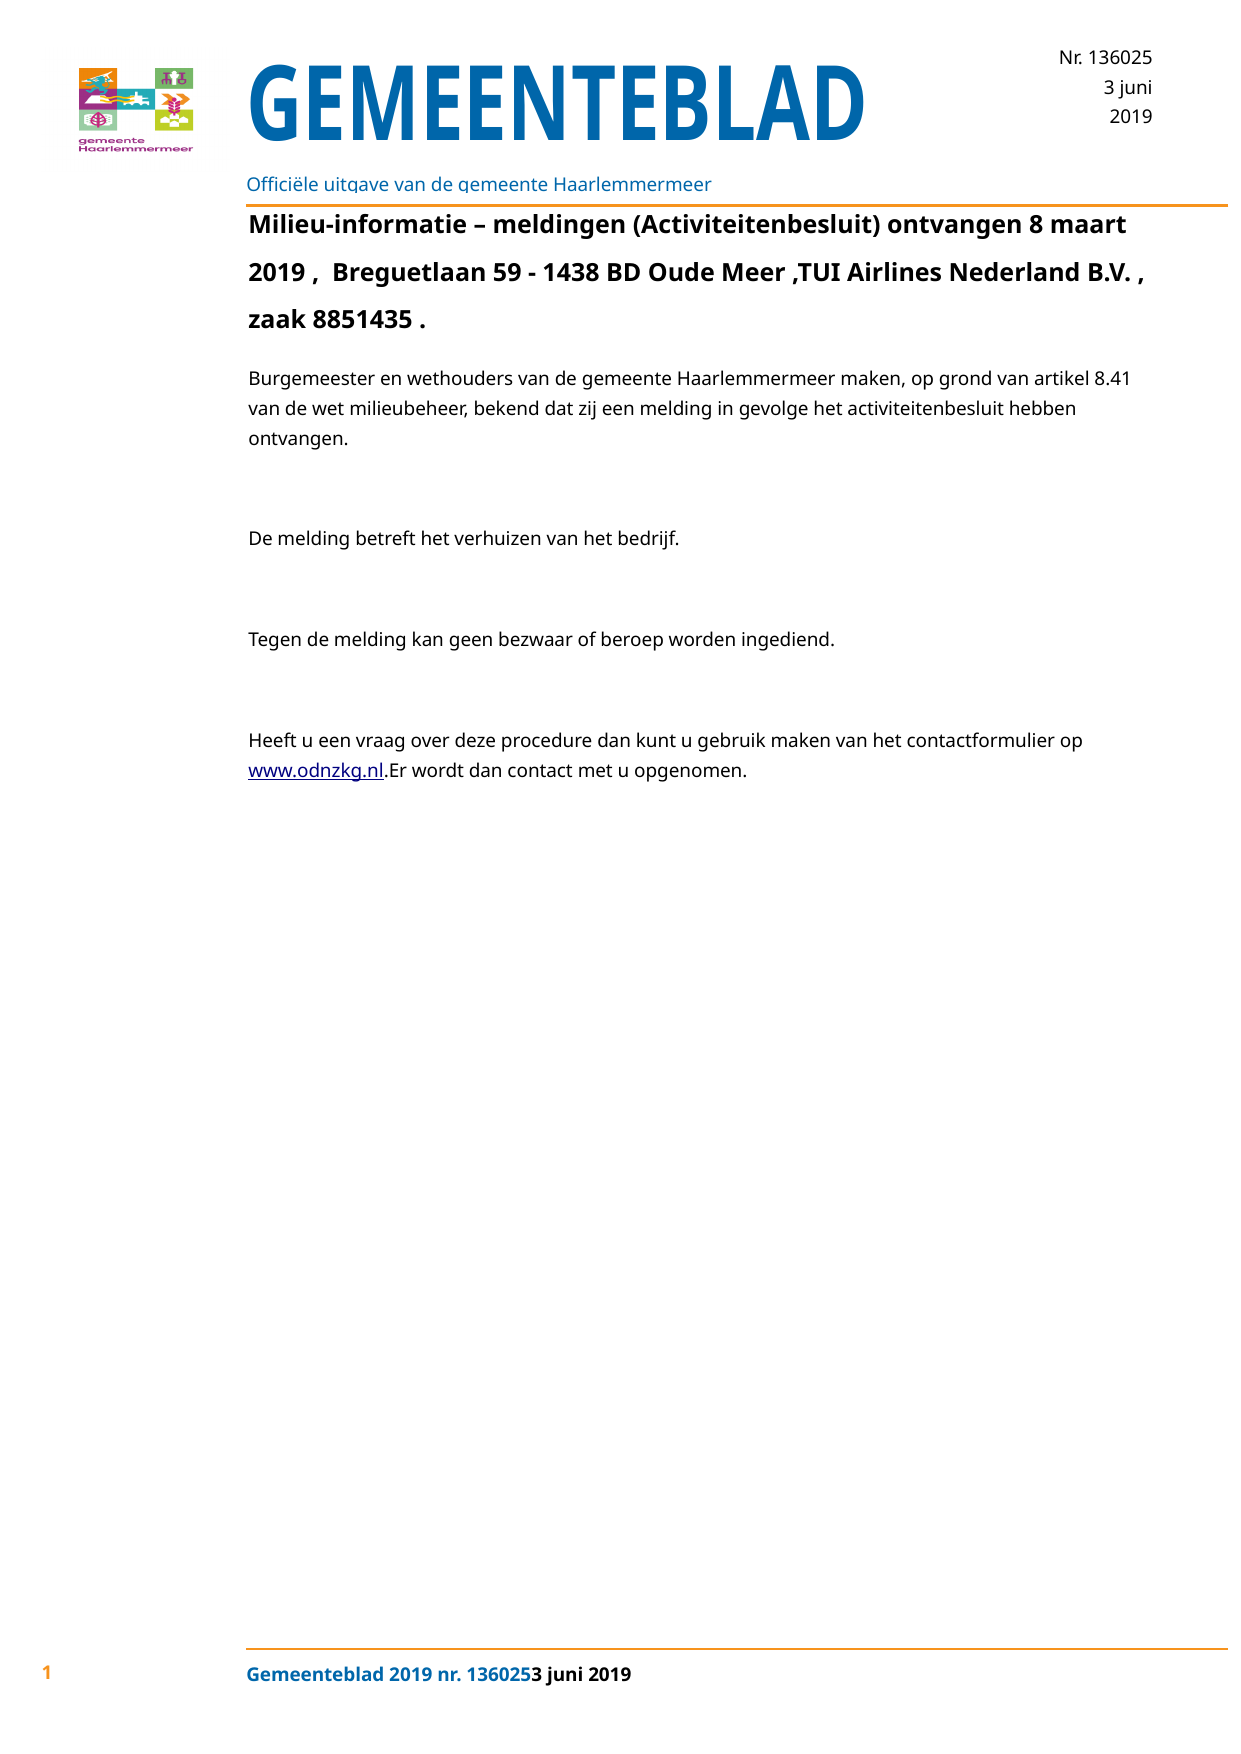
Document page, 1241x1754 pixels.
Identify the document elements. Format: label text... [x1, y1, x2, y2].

picture [41, 47, 231, 172]
text Milieu-informatie – meldingen (Activiteitenbesluit) ontvangen 8 maart 2019 , Breguetlaan 59 - 1438 BD Oude Meer ,TUI Airlines Nederland B.V. , zaak 8851435 . [248, 207, 1152, 336]
text Burgemeester en wethouders van de gemeente Haarlemmermeer maken, op grond van artikel 8.41 van de wet milieubeheer, bekend dat zij een melding in gevolge het activiteitenbesluit hebben ontvangen. [248, 366, 1152, 450]
text Tegen de melding kan geen bezwaar of beroep worden ingediend. [248, 626, 1152, 652]
text Heeft u een vraag over deze procedure dan kunt u gebruik maken van het contactformulier op www.odnzkg.nl.Er wordt dan contact met u opgenomen. [248, 727, 1152, 782]
text De melding betreft het verhuizen van het bedrijf. [248, 526, 1152, 551]
